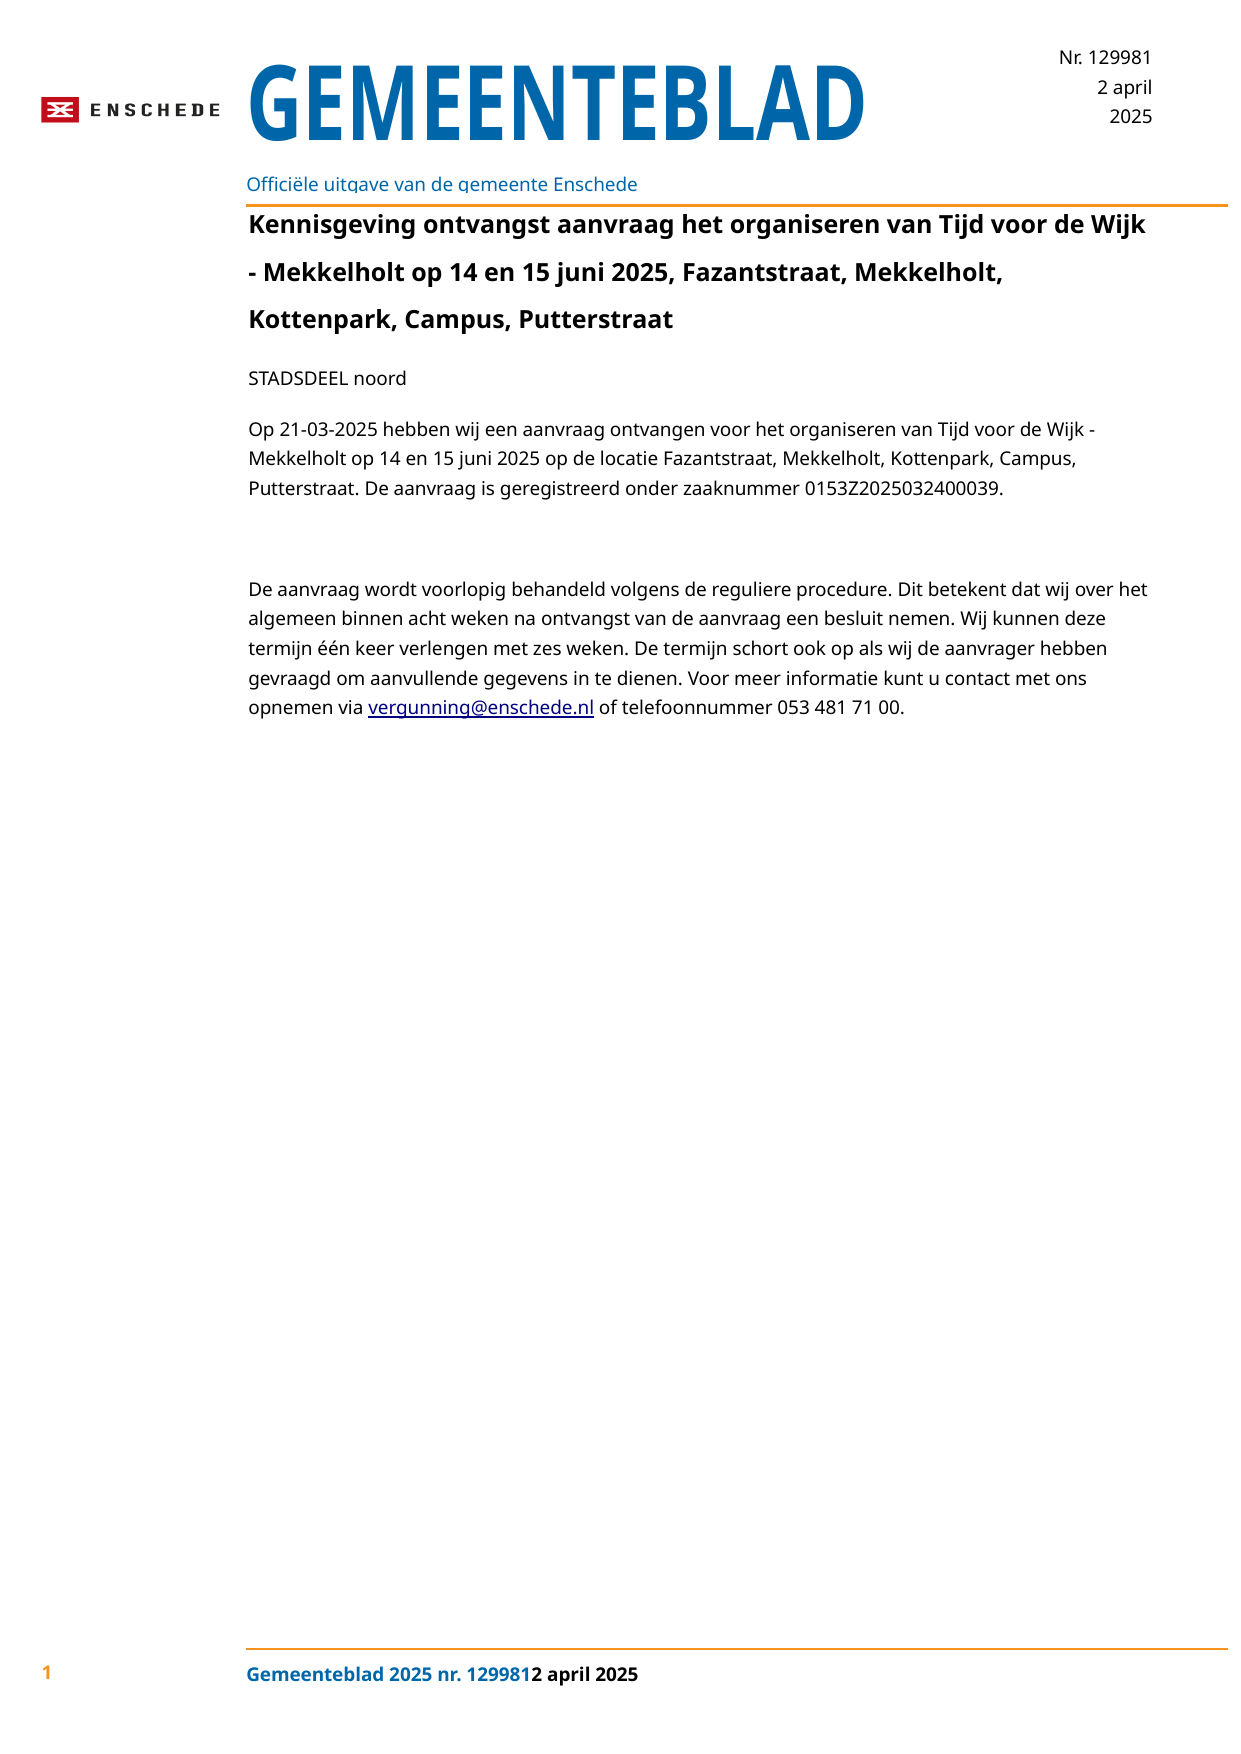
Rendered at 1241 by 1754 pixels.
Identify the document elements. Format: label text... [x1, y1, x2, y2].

text Op 21-03-2025 hebben wij een aanvraag ontvangen voor het organiseren van Tijd voor de Wijk - Mekkelholt op 14 en 15 juni 2025 op de locatie Fazantstraat, Mekkelholt, Kottenpark, Campus, Putterstraat. De aanvraag is geregistreerd onder zaaknummer 0153Z2025032400039. [248, 416, 1152, 501]
text Kennisgeving ontvangst aanvraag het organiseren van Tijd voor de Wijk - Mekkelholt op 14 en 15 juni 2025, Fazantstraat, Mekkelholt, Kottenpark, Campus, Putterstraat [248, 207, 1152, 336]
text De aanvraag wordt voorlopig behandeld volgens de reguliere procedure. Dit betekent dat wij over het algemeen binnen acht weken na ontvangst van de aanvraag een besluit nemen. Wij kunnen deze termijn één keer verlengen met zes weken. De termijn schort ook op als wij de aanvrager hebben gevraagd om aanvullende gegevens in te dienen. Voor meer informatie kunt u contact met ons opnemen via vergunning@enschede.nl of telefoonnummer 053 481 71 00. [248, 576, 1152, 720]
picture [41, 47, 231, 172]
text STADSDEEL noord [248, 366, 1152, 391]
